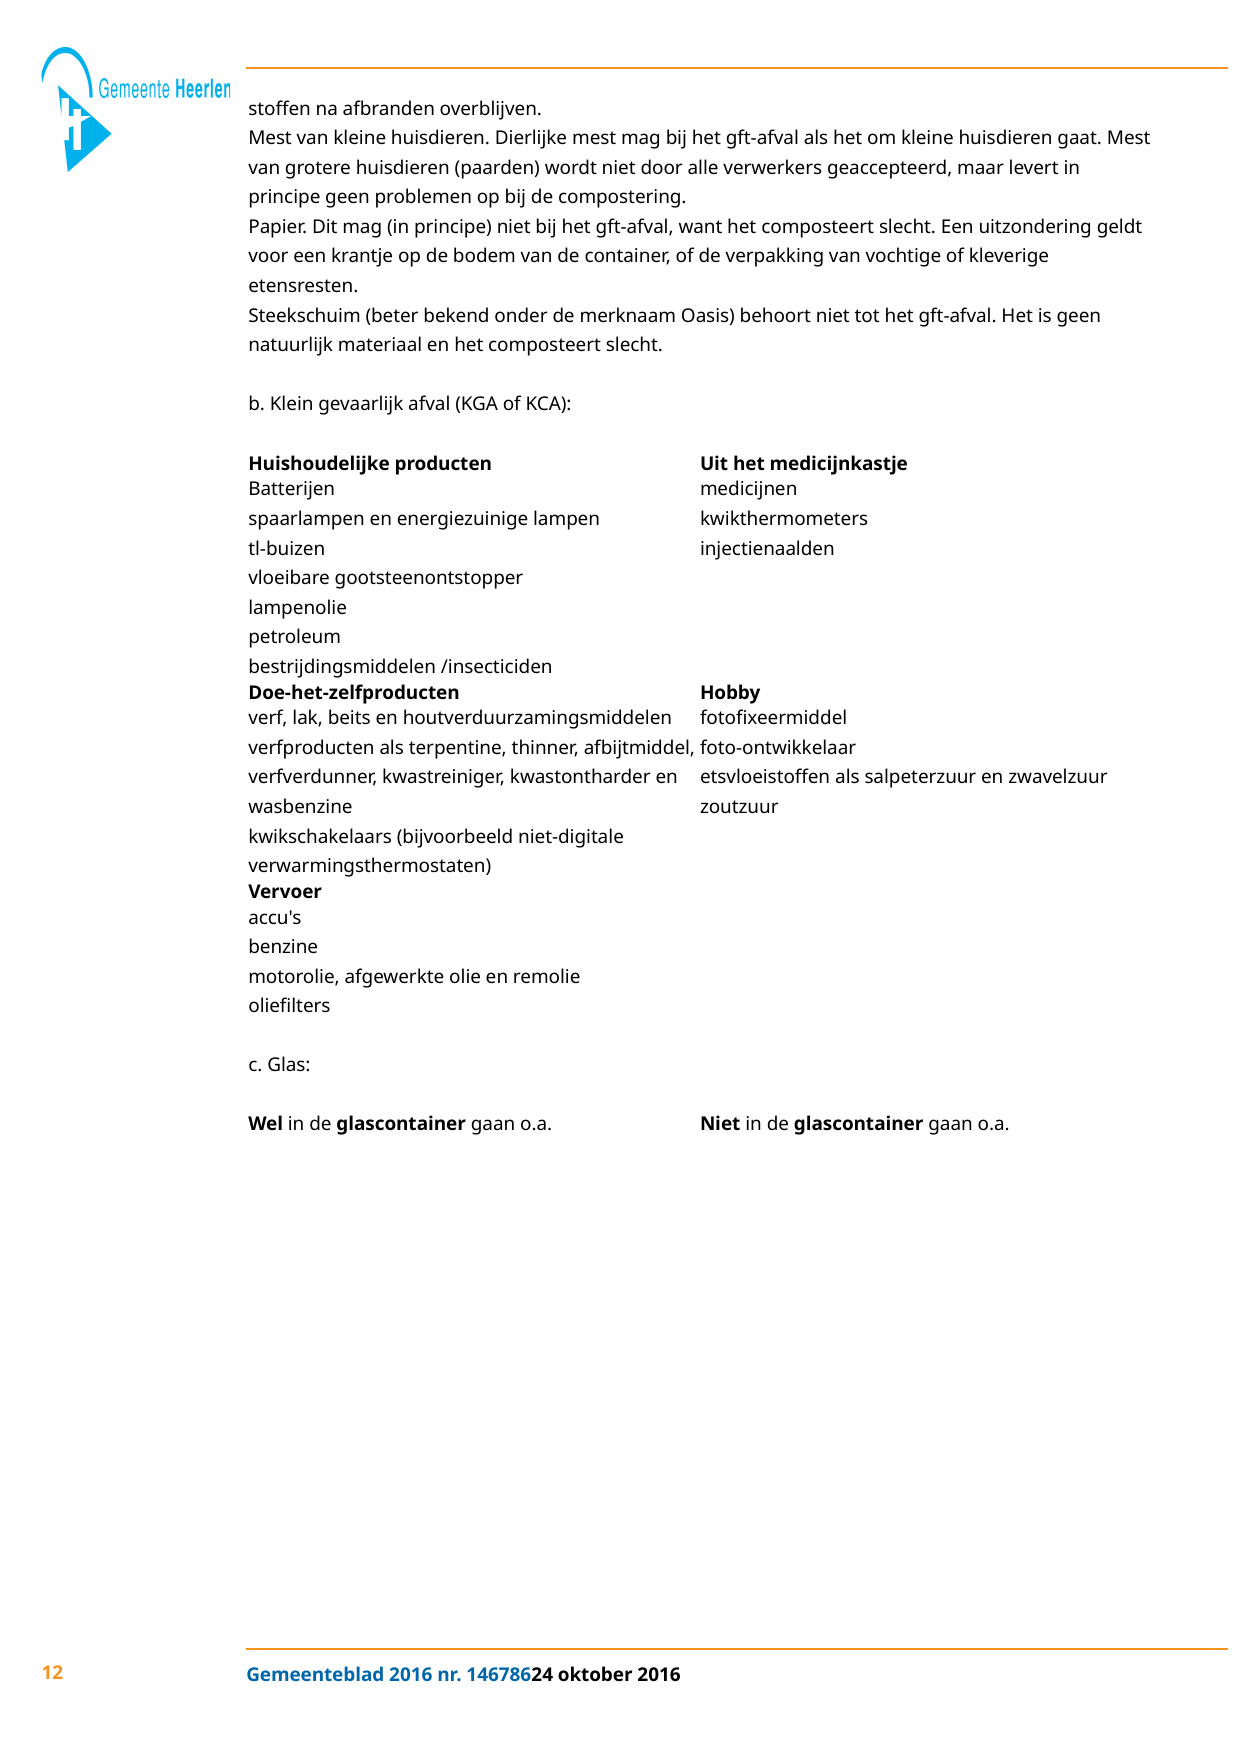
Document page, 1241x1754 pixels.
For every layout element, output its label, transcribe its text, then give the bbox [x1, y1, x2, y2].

text stoffen na afbranden overblijven. [248, 95, 1152, 121]
table_cell [700, 878, 1152, 904]
table_cell Doe-het-zelfproducten [248, 679, 700, 704]
text c. Glas: [248, 1051, 1152, 1077]
table_header Uit het medicijnkastje [700, 450, 1152, 476]
table_header Wel in de glascontainer gaan o.a. [248, 1111, 700, 1136]
text Mest van kleine huisdieren. Dierlijke mest mag bij het gft-afval als het om kleine huisdieren gaat. Mest van grotere huisdieren (paarden) wordt niet door alle verwerkers geaccepteerd, maar levert in principe geen problemen op bij de compostering. [248, 124, 1152, 209]
text b. Klein gevaarlijk afval (KGA of KCA): [248, 391, 1152, 416]
table_cell medicijnen kwikthermometers injectienaalden [700, 476, 1152, 679]
table_cell Hobby [700, 679, 1152, 704]
table_cell accu's benzine motorolie, afgewerkte olie en remolie oliefilters [248, 904, 700, 1018]
picture [41, 47, 58, 70]
table_cell verf, lak, beits en houtverduurzamingsmiddelen verfproducten als terpentine, thinner, afbijtmiddel, verfverdunner, kwastreiniger, kwastontharder en wasbenzine kwikschakelaars (bijvoorbeeld niet-digitale verwarmingsthermostaten) [248, 705, 700, 878]
picture [41, 47, 231, 172]
text Steekschuim (beter bekend onder de merknaam Oasis) behoort niet tot het gft-afval. Het is geen natuurlijk materiaal en het composteert slecht. [248, 302, 1152, 357]
table_cell Vervoer [248, 878, 700, 904]
table_header Huishoudelijke producten [248, 450, 700, 476]
table_cell fotofixeermiddel foto-ontwikkelaar etsvloeistoffen als salpeterzuur en zwavelzuur zoutzuur [700, 705, 1152, 878]
table_cell [700, 904, 1152, 1018]
table_cell Batterijen spaarlampen en energiezuinige lampen tl-buizen vloeibare gootsteenontstopper lampenolie petroleum bestrijdingsmiddelen /insecticiden [248, 476, 700, 679]
table_header Niet in de glascontainer gaan o.a. [700, 1111, 1152, 1136]
text Papier. Dit mag (in principe) niet bij het gft-afval, want het composteert slecht. Een uitzondering geldt voor een krantje op de bodem van de container, of de verpakking van vochtige of kleverige etensresten. [248, 213, 1152, 298]
